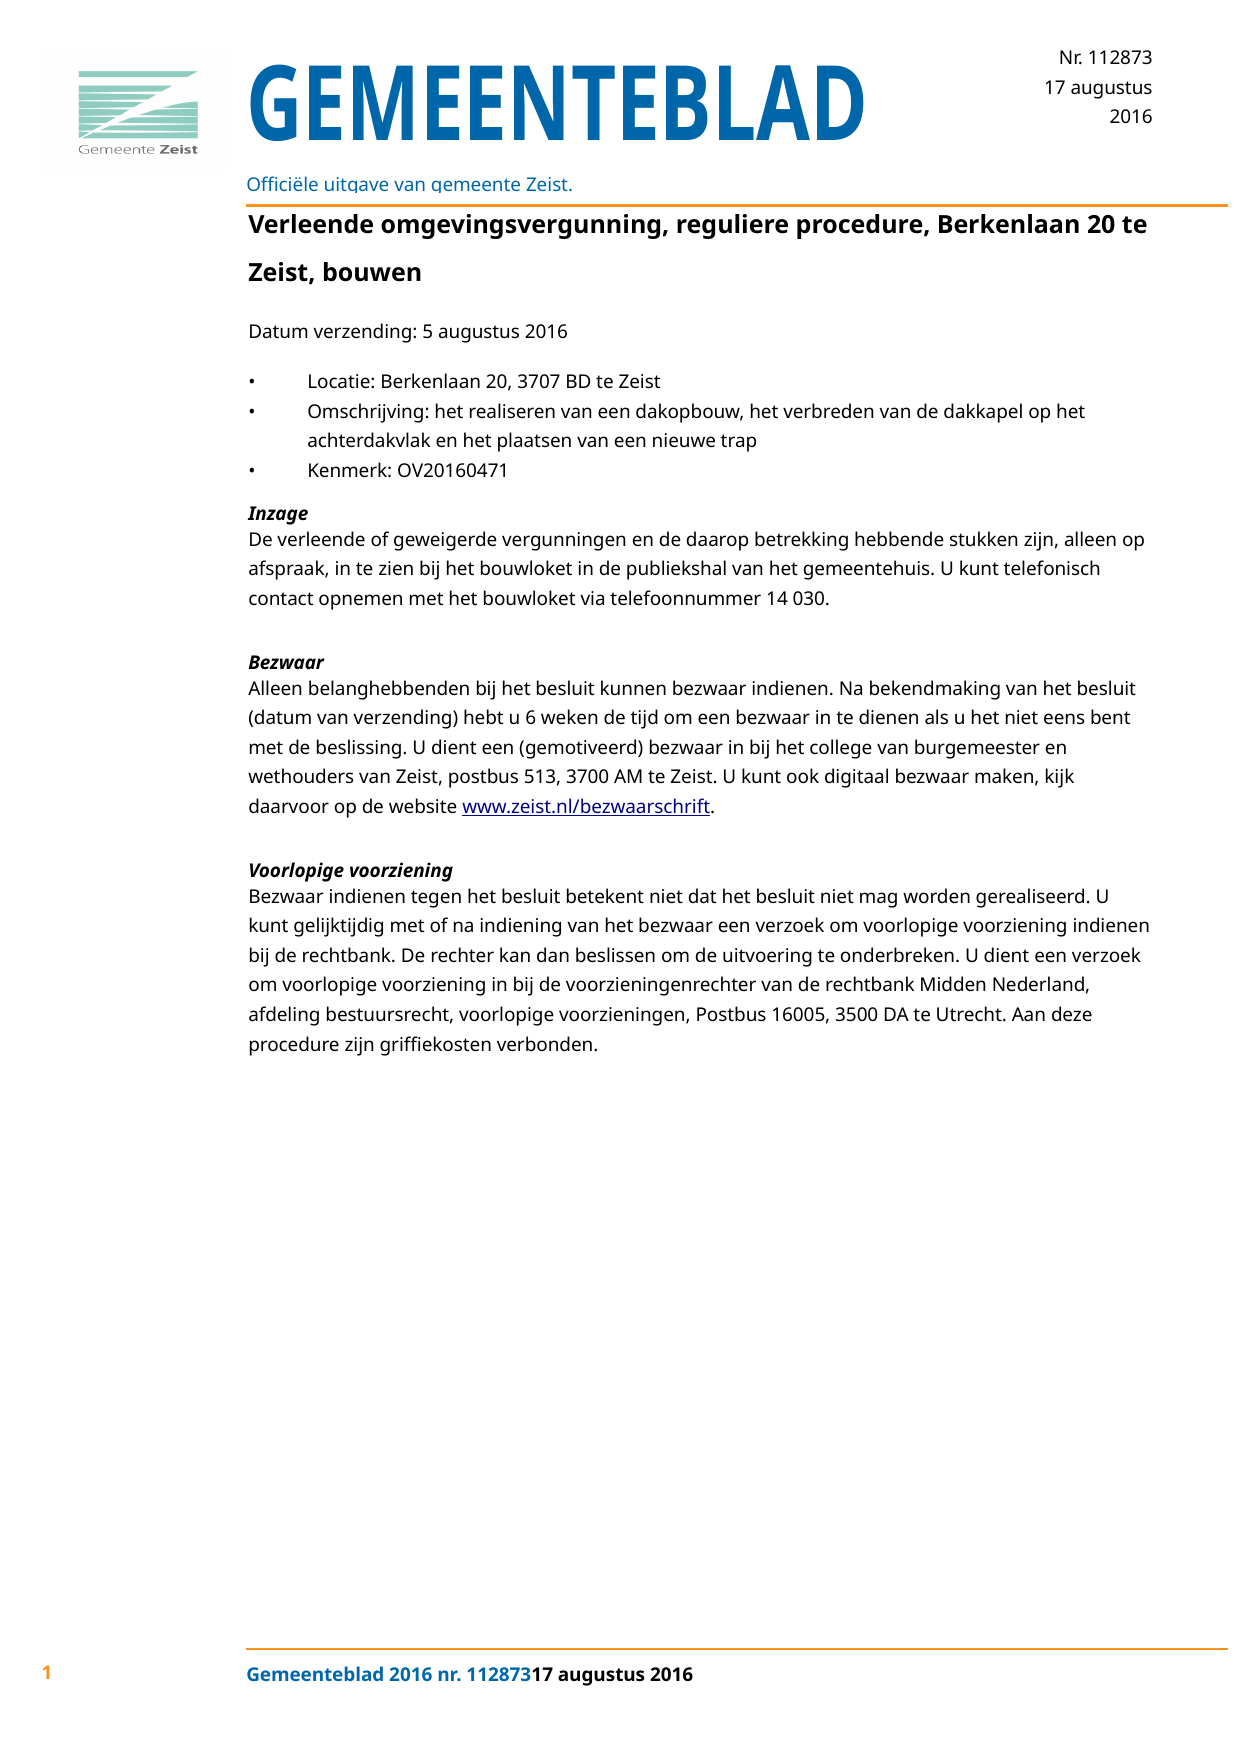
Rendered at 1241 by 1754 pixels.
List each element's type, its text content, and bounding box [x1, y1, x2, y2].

text De verleende of geweigerde vergunningen en de daarop betrekking hebbende stukken zijn, alleen op afspraak, in te zien bij het bouwloket in de publiekshal van het gemeentehuis. U kunt telefonisch contact opnemen met het bouwloket via telefoonnummer 14 030. [248, 526, 1152, 611]
text Datum verzending: 5 augustus 2016 [248, 318, 1152, 344]
text Voorlopige voorziening [248, 857, 1152, 883]
list Omschrijving: het realiseren van een dakopbouw, het verbreden van de dakkapel op het achterdakvlak en het plaatsen van een nieuwe trap [248, 398, 1152, 453]
text Verleende omgevingsvergunning, reguliere procedure, Berkenlaan 20 te Zeist, bouwen [248, 207, 1152, 288]
text Inzage [248, 500, 1152, 526]
list Locatie: Berkenlaan 20, 3707 BD te Zeist [248, 368, 1152, 394]
picture [41, 47, 231, 172]
list Kenmerk: OV20160471 [248, 457, 1152, 483]
text Alleen belanghebbenden bij het besluit kunnen bezwaar indienen. Na bekendmaking van het besluit (datum van verzending) hebt u 6 weken de tijd om een bezwaar in te dienen als u het niet eens bent met de beslissing. U dient een (gemotiveerd) bezwaar in bij het college van burgemeester en wethouders van Zeist, postbus 513, 3700 AM te Zeist. U kunt ook digitaal bezwaar maken, kijk daarvoor op de website www.zeist.nl/bezwaarschrift. [248, 675, 1152, 819]
text Bezwaar indienen tegen het besluit betekent niet dat het besluit niet mag worden gerealiseerd. U kunt gelijktijdig met of na indiening van het bezwaar een verzoek om voorlopige voorziening indienen bij de rechtbank. De rechter kan dan beslissen om de uitvoering te onderbreken. U dient een verzoek om voorlopige voorziening in bij de voorzieningenrechter van de rechtbank Midden Nederland, afdeling bestuursrecht, voorlopige voorzieningen, Postbus 16005, 3500 DA te Utrecht. Aan deze procedure zijn griffiekosten verbonden. [248, 883, 1152, 1056]
text Bezwaar [248, 649, 1152, 675]
